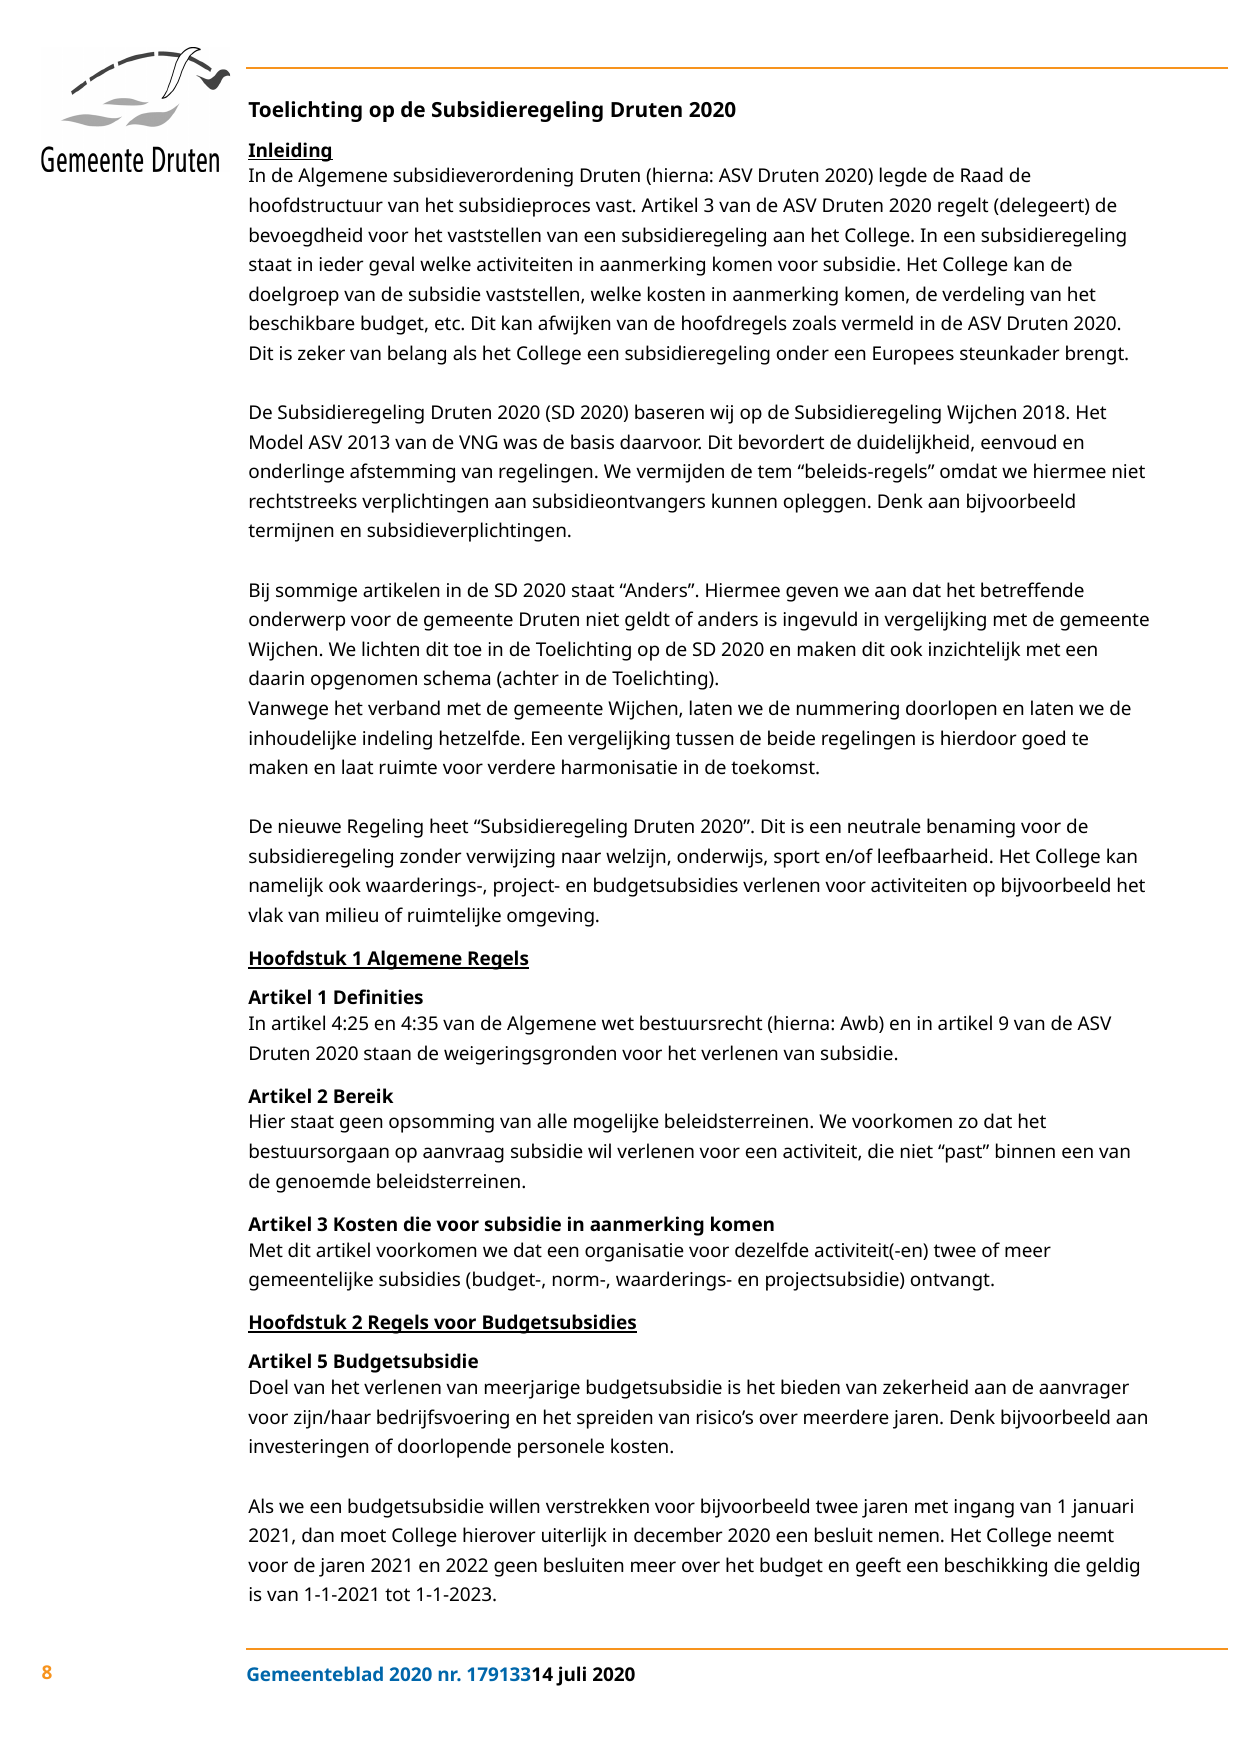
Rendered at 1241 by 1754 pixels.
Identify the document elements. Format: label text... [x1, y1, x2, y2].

text Hoofdstuk 2 Regels voor Budgetsubsidies [248, 1309, 1152, 1335]
picture [41, 47, 231, 172]
text Artikel 3 Kosten die voor subsidie in aanmerking komen [248, 1211, 1152, 1237]
text Artikel 5 Budgetsubsidie [248, 1349, 1152, 1374]
text In artikel 4:25 en 4:35 van de Algemene wet bestuursrecht (hierna: Awb) en in artikel 9 van de ASV Druten 2020 staan de weigeringsgronden voor het verlenen van subsidie. [248, 1010, 1152, 1066]
text Inleiding [248, 137, 1152, 163]
text De Subsidieregeling Druten 2020 (SD 2020) baseren wij op de Subsidieregeling Wijchen 2018. Het Model ASV 2013 van de VNG was de basis daarvoor. Dit bevordert de duidelijkheid, eenvoud en onderlinge afstemming van regelingen. We vermijden de tem “beleids-regels” omdat we hiermee niet rechtstreeks verplichtingen aan subsidieontvangers kunnen opleggen. Denk aan bijvoorbeeld termijnen en subsidieverplichtingen. [248, 399, 1152, 543]
text Artikel 1 Definities [248, 984, 1152, 1010]
text Bij sommige artikelen in de SD 2020 staat “Anders”. Hiermee geven we aan dat het betreffende onderwerp voor de gemeente Druten niet geldt of anders is ingevuld in vergelijking met de gemeente Wijchen. We lichten dit toe in de Toelichting op de SD 2020 en maken dit ook inzichtelijk met een daarin opgenomen schema (achter in de Toelichting). [248, 577, 1152, 691]
text Vanwege het verband met de gemeente Wijchen, laten we de nummering doorlopen en laten we de inhoudelijke indeling hetzelfde. Een vergelijking tussen de beide regelingen is hierdoor goed te maken en laat ruimte voor verdere harmonisatie in de toekomst. [248, 695, 1152, 780]
text Toelichting op de Subsidieregeling Druten 2020 [248, 95, 1152, 123]
text Artikel 2 Bereik [248, 1083, 1152, 1109]
text Hoofdstuk 1 Algemene Regels [248, 945, 1152, 971]
text In de Algemene subsidieverordening Druten (hierna: ASV Druten 2020) legde de Raad de hoofdstructuur van het subsidieproces vast. Artikel 3 van de ASV Druten 2020 regelt (delegeert) de bevoegdheid voor het vaststellen van een subsidieregeling aan het College. In een subsidieregeling staat in ieder geval welke activiteiten in aanmerking komen voor subsidie. Het College kan de doelgroep van de subsidie vaststellen, welke kosten in aanmerking komen, de verdeling van het beschikbare budget, etc. Dit kan afwijken van de hoofdregels zoals vermeld in de ASV Druten 2020. Dit is zeker van belang als het College een subsidieregeling onder een Europees steunkader brengt. [248, 163, 1152, 366]
text Doel van het verlenen van meerjarige budgetsubsidie is het bieden van zekerheid aan de aanvrager voor zijn/haar bedrijfsvoering en het spreiden van risico’s over meerdere jaren. Denk bijvoorbeeld aan investeringen of doorlopende personele kosten. [248, 1374, 1152, 1459]
text Hier staat geen opsomming van alle mogelijke beleidsterreinen. We voorkomen zo dat het bestuursorgaan op aanvraag subsidie wil verlenen voor een activiteit, die niet “past” binnen een van de genoemde beleidsterreinen. [248, 1109, 1152, 1194]
text Als we een budgetsubsidie willen verstrekken voor bijvoorbeeld twee jaren met ingang van 1 januari 2021, dan moet College hierover uiterlijk in december 2020 een besluit nemen. Het College neemt voor de jaren 2021 en 2022 geen besluiten meer over het budget en geeft een beschikking die geldig is van 1-1-2021 tot 1-1-2023. [248, 1493, 1152, 1607]
text De nieuwe Regeling heet “Subsidieregeling Druten 2020”. Dit is een neutrale benaming voor de subsidieregeling zonder verwijzing naar welzijn, onderwijs, sport en/of leefbaarheid. Het College kan namelijk ook waarderings-, project- en budgetsubsidies verlenen voor activiteiten op bijvoorbeeld het vlak van milieu of ruimtelijke omgeving. [248, 813, 1152, 928]
text Met dit artikel voorkomen we dat een organisatie voor dezelfde activiteit(-en) twee of meer gemeentelijke subsidies (budget-, norm-, waarderings- en projectsubsidie) ontvangt. [248, 1237, 1152, 1292]
